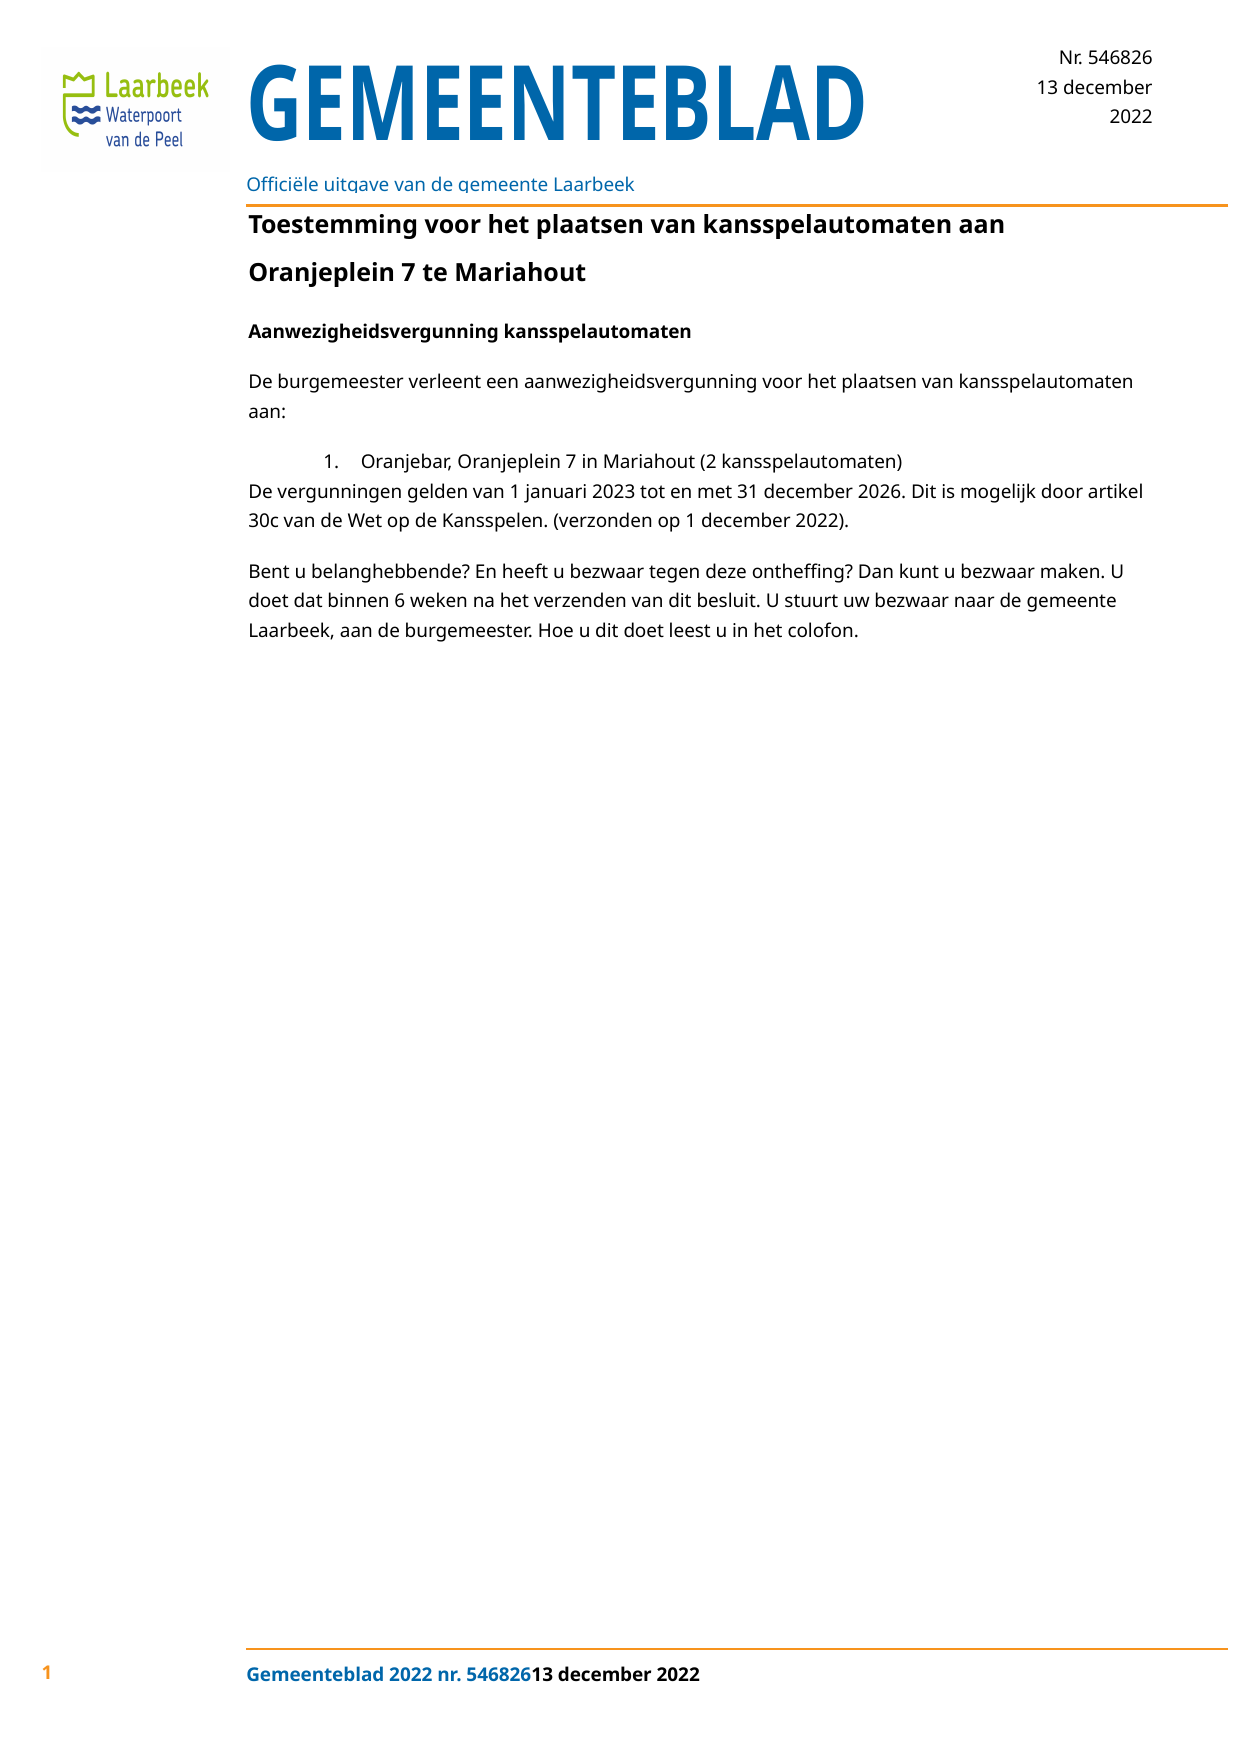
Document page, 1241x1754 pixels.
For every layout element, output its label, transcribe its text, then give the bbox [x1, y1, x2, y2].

text Bent u belanghebbende? En heeft u bezwaar tegen deze ontheffing? Dan kunt u bezwaar maken. U doet dat binnen 6 weken na het verzenden van dit besluit. U stuurt uw bezwaar naar de gemeente Laarbeek, aan de burgemeester. Hoe u dit doet leest u in het colofon. [248, 558, 1152, 643]
text De vergunningen gelden van 1 januari 2023 tot en met 31 december 2026. Dit is mogelijk door artikel 30c van de Wet op de Kansspelen. (verzonden op 1 december 2022). [248, 478, 1152, 533]
text De burgemeester verleent een aanwezigheidsvergunning voor het plaatsen van kansspelautomaten aan: [248, 368, 1152, 424]
picture [41, 47, 231, 172]
text Aanwezigheidsvergunning kansspelautomaten [248, 318, 1152, 344]
text Toestemming voor het plaatsen van kansspelautomaten aan Oranjeplein 7 te Mariahout [248, 207, 1152, 288]
list Oranjebar, Oranjeplein 7 in Mariahout (2 kansspelautomaten) [323, 448, 1152, 474]
